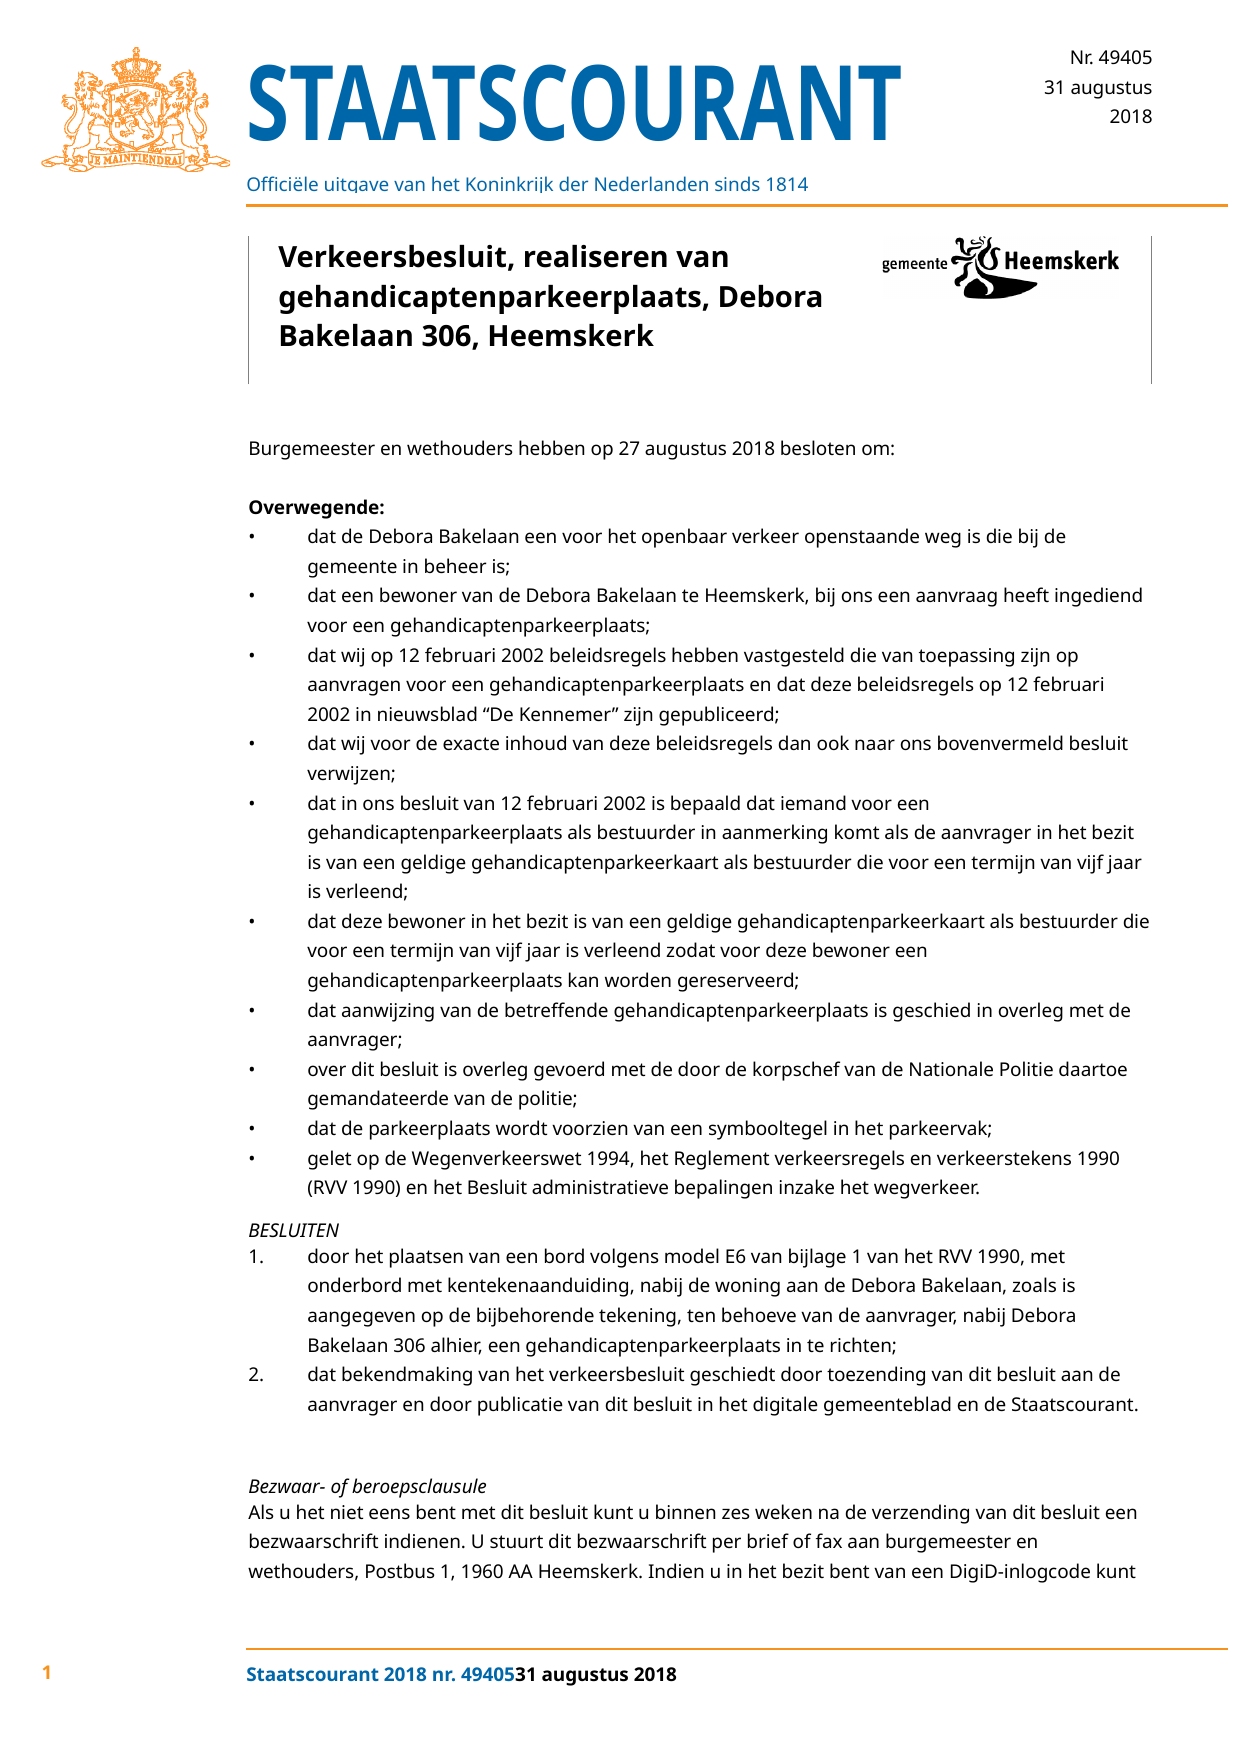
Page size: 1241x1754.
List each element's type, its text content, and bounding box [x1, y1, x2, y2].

text Als u het niet eens bent met dit besluit kunt u binnen zes weken na de verzending van dit besluit een bezwaarschrift indienen. U stuurt dit bezwaarschrift per brief of fax aan burgemeester en wethouders, Postbus 1, 1960 AA Heemskerk. Indien u in het bezit bent van een DigiD-inlogcode kunt [248, 1499, 1152, 1584]
list dat deze bewoner in het bezit is van een geldige gehandicaptenparkeerkaart als bestuurder die voor een termijn van vijf jaar is verleend zodat voor deze bewoner een gehandicaptenparkeerplaats kan worden gereserveerd; [248, 908, 1152, 993]
text BESLUITEN [248, 1217, 1152, 1243]
text Overwegende: [248, 494, 1152, 519]
list door het plaatsen van een bord volgens model E6 van bijlage 1 van het RVV 1990, met onderbord met kentekenaanduiding, nabij de woning aan de Debora Bakelaan, zoals is aangegeven op de bijbehorende tekening, ten behoeve van de aanvrager, nabij Debora Bakelaan 306 alhier, een gehandicaptenparkeerplaats in te richten; [248, 1243, 1152, 1358]
picture [41, 47, 231, 172]
list dat wij op 12 februari 2002 beleidsregels hebben vastgesteld die van toepassing zijn op aanvragen voor een gehandicaptenparkeerplaats en dat deze beleidsregels op 12 februari 2002 in nieuwsblad “De Kennemer” zijn gepubliceerd; [248, 642, 1152, 727]
table_header Verkeersbesluit, realiseren van gehandicaptenparkeerplaats, Debora Bakelaan 306, Heemskerk [249, 236, 850, 384]
list dat in ons besluit van 12 februari 2002 is bepaald dat iemand voor een gehandicaptenparkeerplaats als bestuurder in aanmerking komt als de aanvrager in het bezit is van een geldige gehandicaptenparkeerkaart als bestuurder die voor een termijn van vijf jaar is verleend; [248, 790, 1152, 904]
text Bezwaar- of beroepsclausule [248, 1473, 1152, 1499]
table_header [850, 236, 1151, 384]
list dat wij voor de exacte inhoud van deze beleidsregels dan ook naar ons bovenvermeld besluit verwijzen; [248, 731, 1152, 786]
list dat aanwijzing van de betreffende gehandicaptenparkeerplaats is geschied in overleg met de aanvrager; [248, 997, 1152, 1052]
list dat een bewoner van de Debora Bakelaan te Heemskerk, bij ons een aanvraag heeft ingediend voor een gehandicaptenparkeerplaats; [248, 583, 1152, 638]
list dat bekendmaking van het verkeersbesluit geschiedt door toezending van dit besluit aan de aanvrager en door publicatie van dit besluit in het digitale gemeenteblad en de Staatscourant. [248, 1361, 1152, 1417]
list dat de Debora Bakelaan een voor het openbaar verkeer openstaande weg is die bij de gemeente in beheer is; [248, 523, 1152, 579]
list over dit besluit is overleg gevoerd met de door de korpschef van de Nationale Politie daartoe gemandateerde van de politie; [248, 1056, 1152, 1111]
list dat de parkeerplaats wordt voorzien van een symbooltegel in het parkeervak; [248, 1115, 1152, 1141]
text Burgemeester en wethouders hebben op 27 augustus 2018 besloten om: [248, 435, 1152, 460]
list gelet op de Wegenverkeerswet 1994, het Reglement verkeersregels en verkeerstekens 1990 (RVV 1990) en het Besluit administratieve bepalingen inzake het wegverkeer. [248, 1145, 1152, 1200]
picture [882, 236, 1119, 299]
